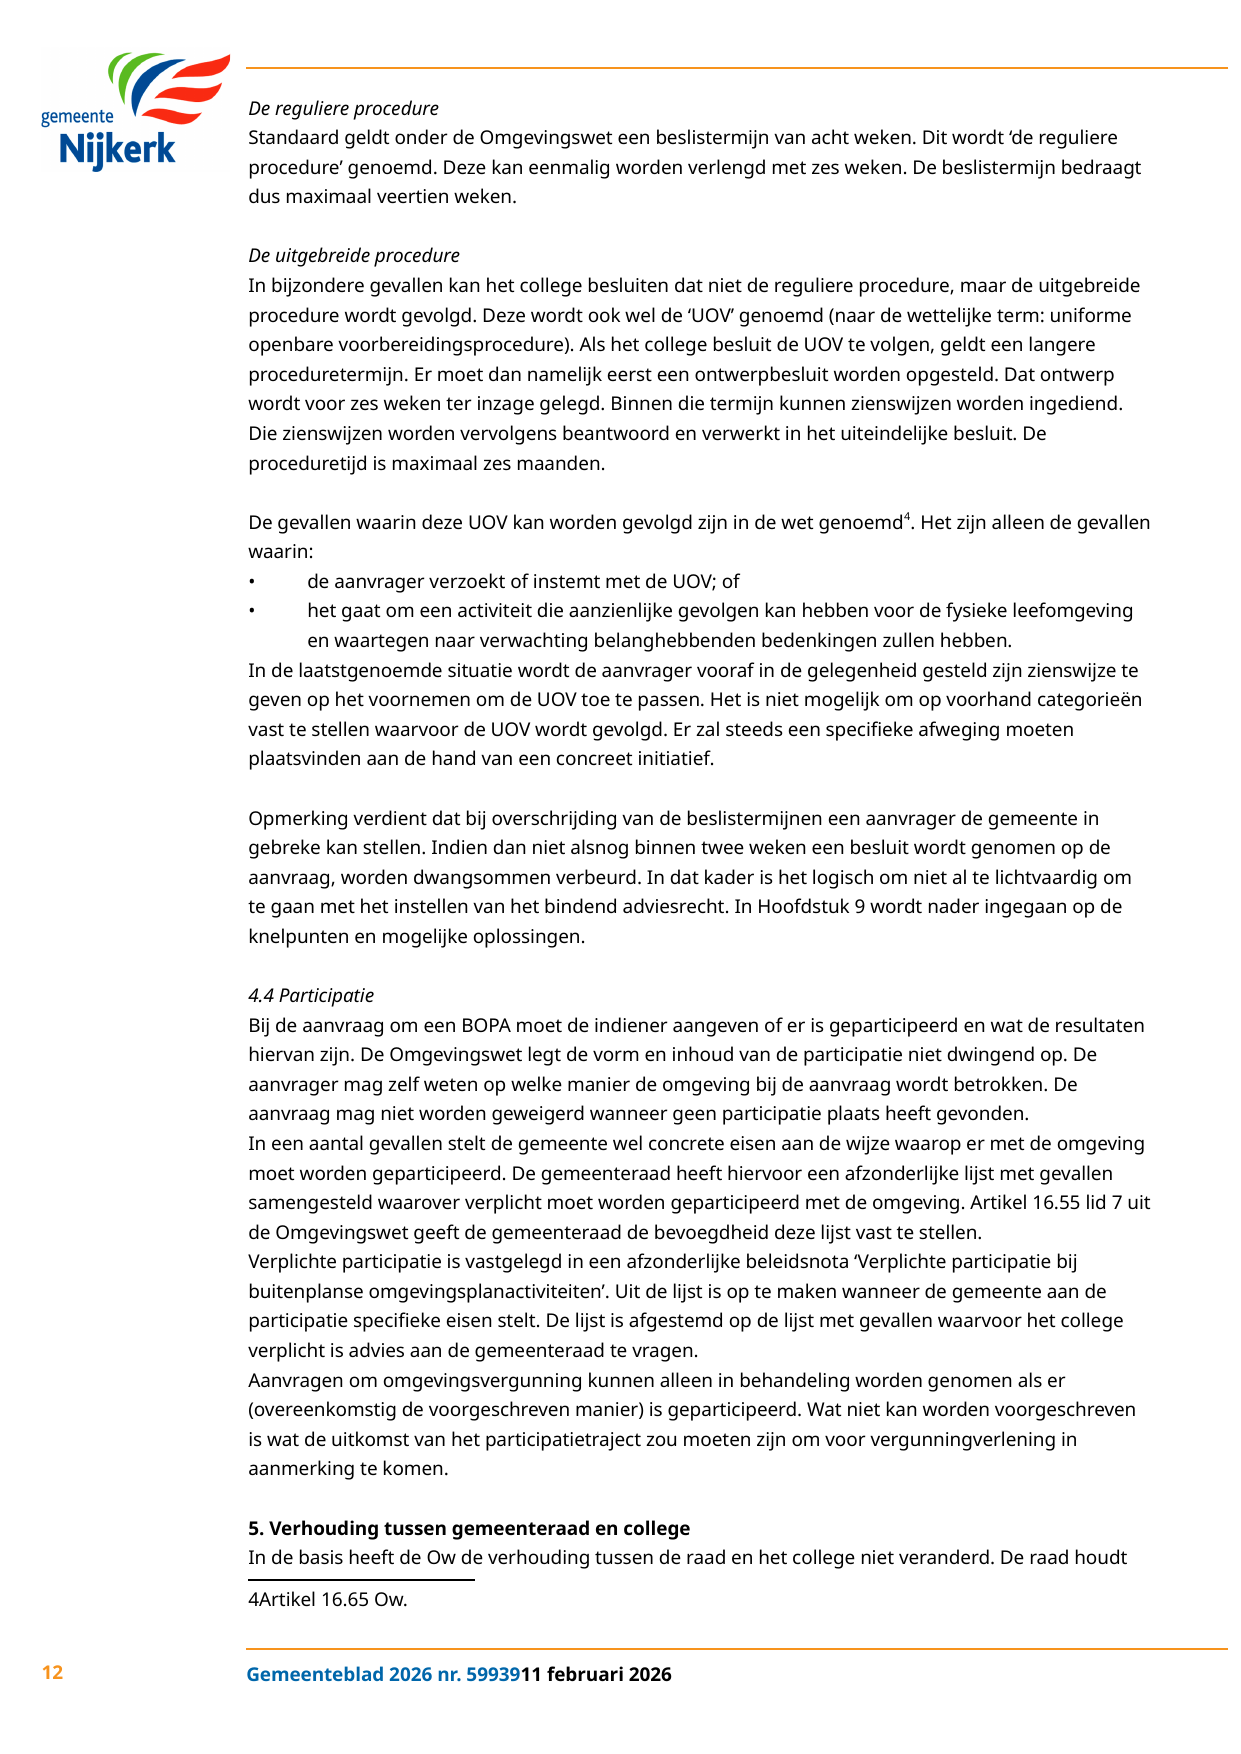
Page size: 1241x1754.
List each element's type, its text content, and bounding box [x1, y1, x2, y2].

text Artikel 16.65 Ow. [248, 1586, 1152, 1612]
text De gevallen waarin deze UOV kan worden gevolgd zijn in de wet genoemd. Het zijn alleen de gevallen waarin: [248, 509, 1152, 564]
text Aanvragen om omgevingsvergunning kunnen alleen in behandeling worden genomen als er (overeenkomstig de voorgeschreven manier) is geparticipeerd. Wat niet kan worden voorgeschreven is wat de uitkomst van het participatietraject zou moeten zijn om voor vergunningverlening in aanmerking te komen. [248, 1367, 1152, 1481]
text Standaard geldt onder de Omgevingswet een beslistermijn van acht weken. Dit wordt ‘de reguliere procedure’ genoemd. Deze kan eenmalig worden verlengd met zes weken. De beslistermijn bedraagt dus maximaal veertien weken. [248, 124, 1152, 209]
text 5. Verhouding tussen gemeenteraad en college [248, 1515, 1152, 1541]
text Bij de aanvraag om een BOPA moet de indiener aangeven of er is geparticipeerd en wat de resultaten hiervan zijn. De Omgevingswet legt de vorm en inhoud van de participatie niet dwingend op. De aanvrager mag zelf weten op welke manier de omgeving bij de aanvraag wordt betrokken. De aanvraag mag niet worden geweigerd wanneer geen participatie plaats heeft gevonden. [248, 1012, 1152, 1126]
picture [41, 47, 231, 172]
text Verplichte participatie is vastgelegd in een afzonderlijke beleidsnota ‘Verplichte participatie bij buitenplanse omgevingsplanactiviteiten’. Uit de lijst is op te maken wanneer de gemeente aan de participatie specifieke eisen stelt. De lijst is afgestemd op de lijst met gevallen waarvoor het college verplicht is advies aan de gemeenteraad te vragen. [248, 1248, 1152, 1363]
text 4.4 Participatie [248, 982, 1152, 1008]
list het gaat om een activiteit die aanzienlijke gevolgen kan hebben voor de fysieke leefomgeving en waartegen naar verwachting belanghebbenden bedenkingen zullen hebben. [248, 598, 1152, 653]
text In bijzondere gevallen kan het college besluiten dat niet de reguliere procedure, maar de uitgebreide procedure wordt gevolgd. Deze wordt ook wel de ‘UOV’ genoemd (naar de wettelijke term: uniforme openbare voorbereidingsprocedure). Als het college besluit de UOV te volgen, geldt een langere proceduretermijn. Er moet dan namelijk eerst een ontwerpbesluit worden opgesteld. Dat ontwerp wordt voor zes weken ter inzage gelegd. Binnen die termijn kunnen zienswijzen worden ingediend. Die zienswijzen worden vervolgens beantwoord en verwerkt in het uiteindelijke besluit. De proceduretijd is maximaal zes maanden. [248, 272, 1152, 476]
text In de laatstgenoemde situatie wordt de aanvrager vooraf in de gelegenheid gesteld zijn zienswijze te geven op het voornemen om de UOV toe te passen. Het is niet mogelijk om op voorhand categorieën vast te stellen waarvoor de UOV wordt gevolgd. Er zal steeds een specifieke afweging moeten plaatsvinden aan de hand van een concreet initiatief. [248, 657, 1152, 771]
text De reguliere procedure [248, 95, 1152, 121]
text De uitgebreide procedure [248, 243, 1152, 268]
text In een aantal gevallen stelt de gemeente wel concrete eisen aan de wijze waarop er met de omgeving moet worden geparticipeerd. De gemeenteraad heeft hiervoor een afzonderlijke lijst met gevallen samengesteld waarover verplicht moet worden geparticipeerd met de omgeving. Artikel 16.55 lid 7 uit de Omgevingswet geeft de gemeenteraad de bevoegdheid deze lijst vast te stellen. [248, 1130, 1152, 1245]
text In de basis heeft de Ow de verhouding tussen de raad en het college niet veranderd. De raad houdt [248, 1544, 1152, 1570]
list de aanvrager verzoekt of instemt met de UOV; of [248, 568, 1152, 594]
text Opmerking verdient dat bij overschrijding van de beslistermijnen een aanvrager de gemeente in gebreke kan stellen. Indien dan niet alsnog binnen twee weken een besluit wordt genomen op de aanvraag, worden dwangsommen verbeurd. In dat kader is het logisch om niet al te lichtvaardig om te gaan met het instellen van het bindend adviesrecht. In Hoofdstuk 9 wordt nader ingegaan op de knelpunten en mogelijke oplossingen. [248, 805, 1152, 949]
